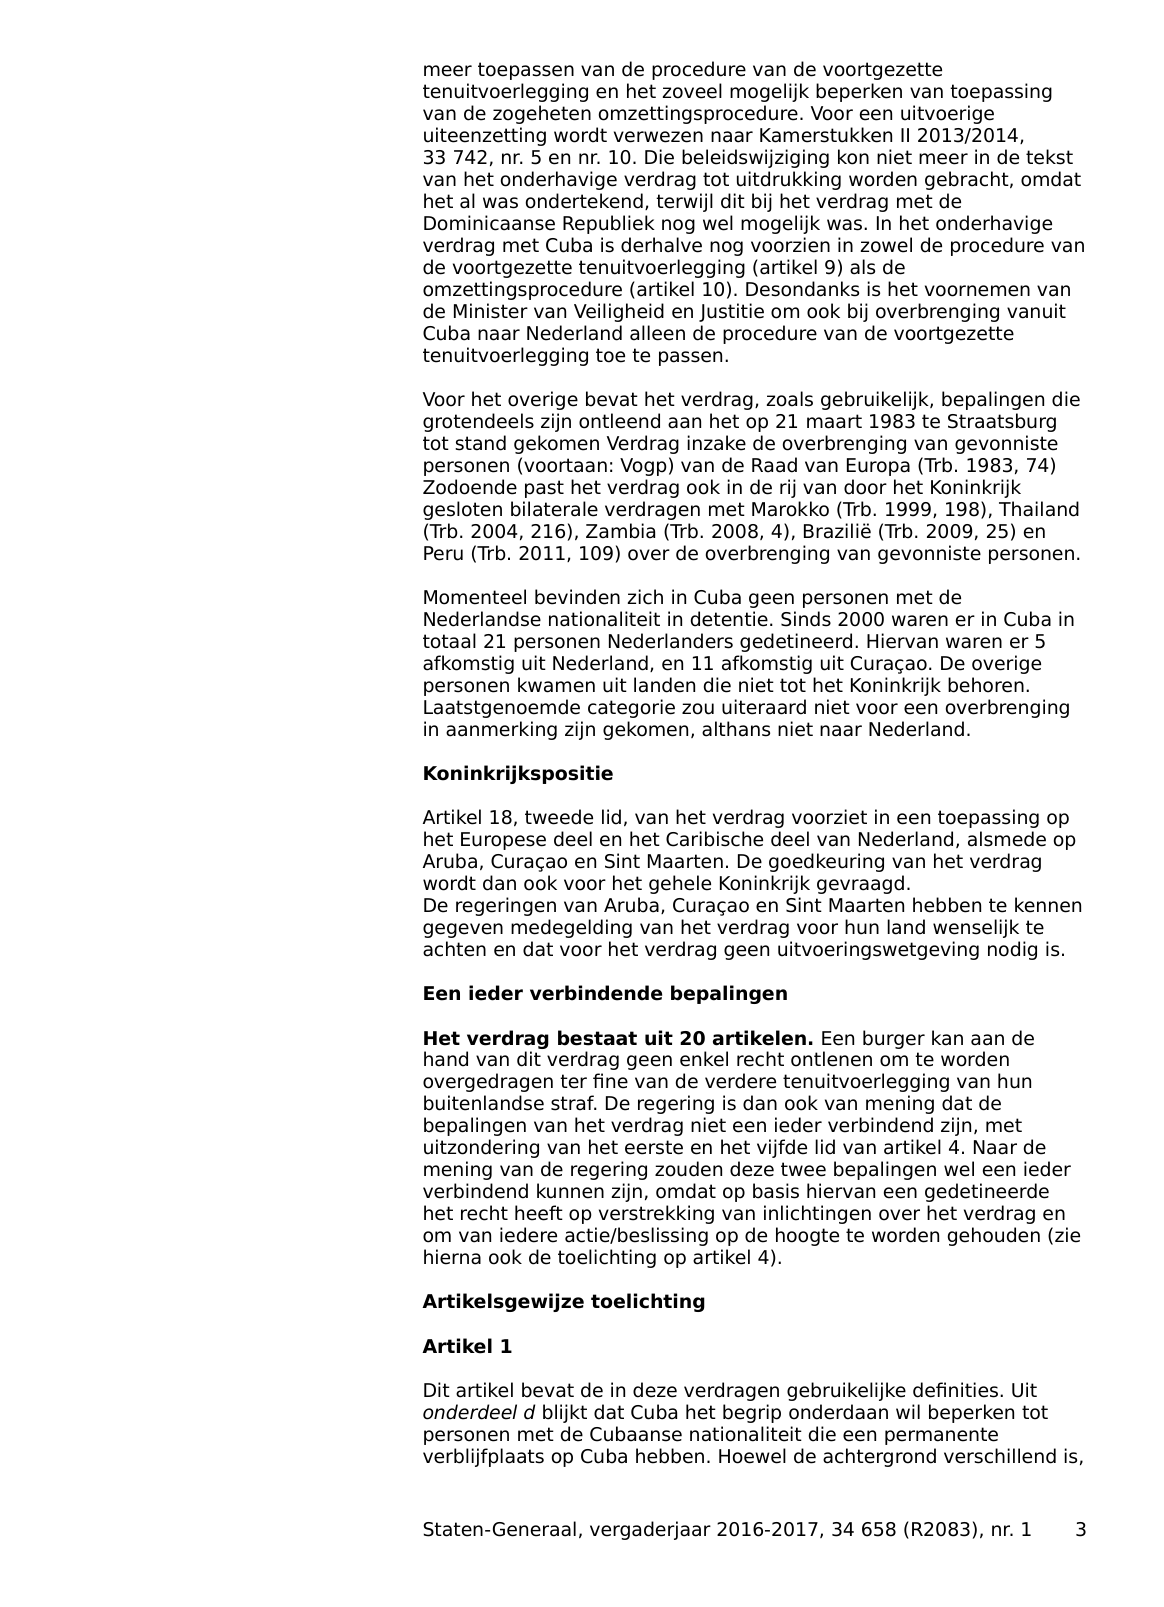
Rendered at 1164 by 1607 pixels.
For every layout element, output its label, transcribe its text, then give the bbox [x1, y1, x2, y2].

text Het verdrag bestaat uit 20 artikelen. Een burger kan aan de hand van dit verdrag geen enkel recht ontlenen om te worden overgedragen ter fine van de verdere tenuitvoerlegging van hun buitenlandse straf. De regering is dan ook van mening dat de bepalingen van het verdrag niet een ieder verbindend zijn, met uitzondering van het eerste en het vijfde lid van artikel 4. Naar de mening van de regering zouden deze twee bepalingen wel een ieder verbindend kunnen zijn, omdat op basis hiervan een gedetineerde het recht heeft op verstrekking van inlichtingen over het verdrag en om van iedere actie/beslissing op de hoogte te worden gehouden (zie hierna ook de toelichting op artikel 4). [422, 1027, 1087, 1269]
text Momenteel bevinden zich in Cuba geen personen met de Nederlandse nationaliteit in detentie. Sinds 2000 waren er in Cuba in totaal 21 personen Nederlanders gedetineerd. Hiervan waren er 5 afkomstig uit Nederland, en 11 afkomstig uit Curaçao. De overige personen kwamen uit landen die niet tot het Koninkrijk behoren. Laatstgenoemde categorie zou uiteraard niet voor een overbrenging in aanmerking zijn gekomen, althans niet naar Nederland. [422, 587, 1087, 741]
text Artikel 18, tweede lid, van het verdrag voorziet in een toepassing op het Europese deel en het Caribische deel van Nederland, alsmede op Aruba, Curaçao en Sint Maarten. De goedkeuring van het verdrag wordt dan ook voor het gehele Koninkrijk gevraagd. [422, 807, 1087, 895]
text Dit artikel bevat de in deze verdragen gebruikelijke definities. Uit onderdeel d blijkt dat Cuba het begrip onderdaan wil beperken tot personen met de Cubaanse nationaliteit die een permanente verblijfplaats op Cuba hebben. Hoewel de achtergrond verschillend is, [422, 1380, 1087, 1468]
text meer toepassen van de procedure van de voortgezette tenuitvoerlegging en het zoveel mogelijk beperken van toepassing van de zogeheten omzettingsprocedure. Voor een uitvoerige uiteenzetting wordt verwezen naar Kamerstukken II 2013/2014, 33 742, nr. 5 en nr. 10. Die beleidswijziging kon niet meer in de tekst van het onderhavige verdrag tot uitdrukking worden gebracht, omdat het al was ondertekend, terwijl dit bij het verdrag met de Dominicaanse Republiek nog wel mogelijk was. In het onderhavige verdrag met Cuba is derhalve nog voorzien in zowel de procedure van de voortgezette tenuitvoerlegging (artikel 9) als de omzettingsprocedure (artikel 10). Desondanks is het voornemen van de Minister van Veiligheid en Justitie om ook bij overbrenging vanuit Cuba naar Nederland alleen de procedure van de voortgezette tenuitvoerlegging toe te passen. [422, 59, 1087, 367]
text Voor het overige bevat het verdrag, zoals gebruikelijk, bepalingen die grotendeels zijn ontleend aan het op 21 maart 1983 te Straatsburg tot stand gekomen Verdrag inzake de overbrenging van gevonniste personen (voortaan: Vogp) van de Raad van Europa (Trb. 1983, 74) Zodoende past het verdrag ook in de rij van door het Koninkrijk gesloten bilaterale verdragen met Marokko (Trb. 1999, 198), Thailand (Trb. 2004, 216), Zambia (Trb. 2008, 4), Brazilië (Trb. 2009, 25) en Peru (Trb. 2011, 109) over de overbrenging van gevonniste personen. [422, 389, 1087, 565]
subtitle Artikel 1 [422, 1336, 1087, 1357]
subtitle Een ieder verbindende bepalingen [422, 983, 1087, 1005]
subtitle Artikelsgewijze toelichting [422, 1291, 1087, 1313]
text De regeringen van Aruba, Curaçao en Sint Maarten hebben te kennen gegeven medegelding van het verdrag voor hun land wenselijk te achten en dat voor het verdrag geen uitvoeringswetgeving nodig is. [422, 895, 1087, 961]
subtitle Koninkrijkspositie [422, 763, 1087, 785]
